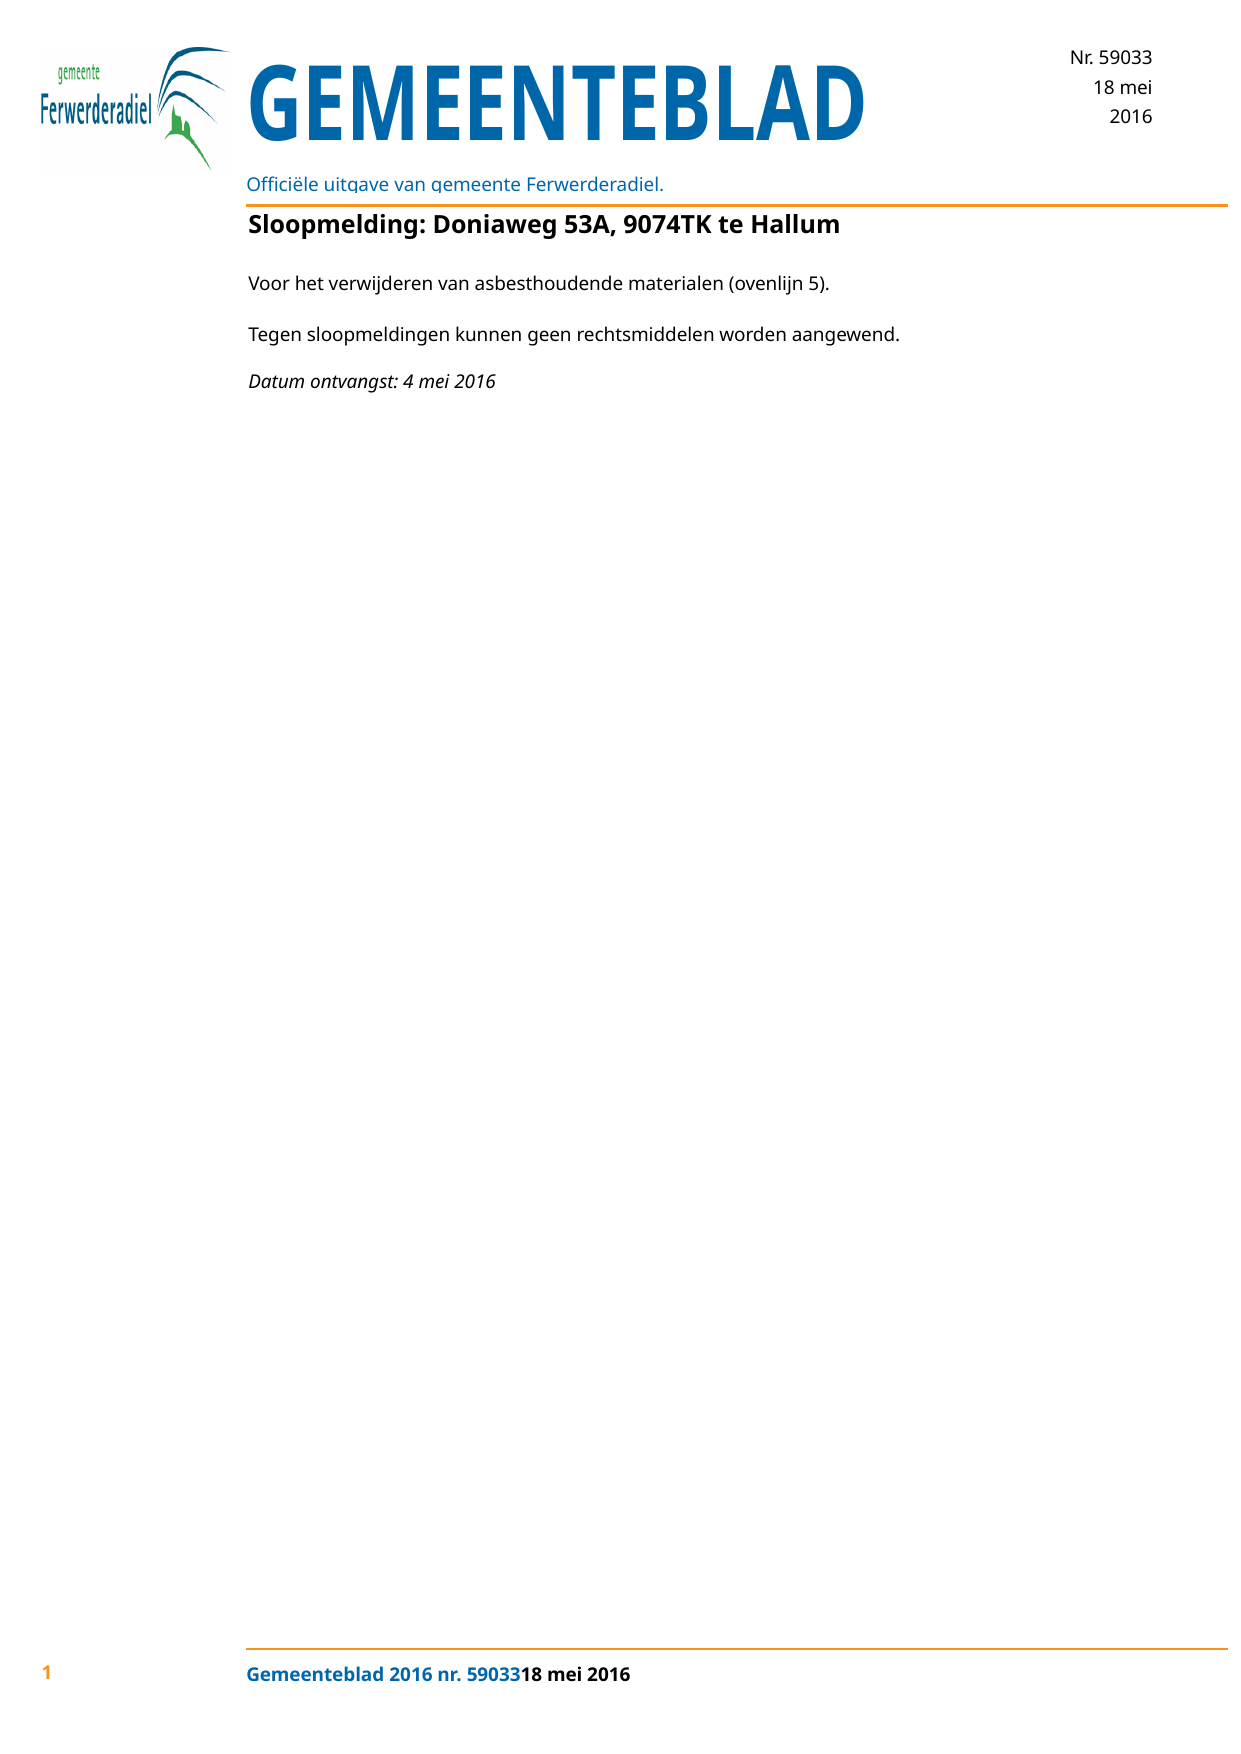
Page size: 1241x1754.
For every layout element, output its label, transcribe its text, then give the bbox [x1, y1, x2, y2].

picture [41, 47, 231, 172]
text Tegen sloopmeldingen kunnen geen rechtsmiddelen worden aangewend. [248, 321, 1152, 346]
text Voor het verwijderen van asbesthoudende materialen (ovenlijn 5). [248, 270, 1152, 296]
text Datum ontvangst: 4 mei 2016 [248, 368, 1152, 394]
text Sloopmelding: Doniaweg 53A, 9074TK te Hallum [248, 207, 1152, 241]
